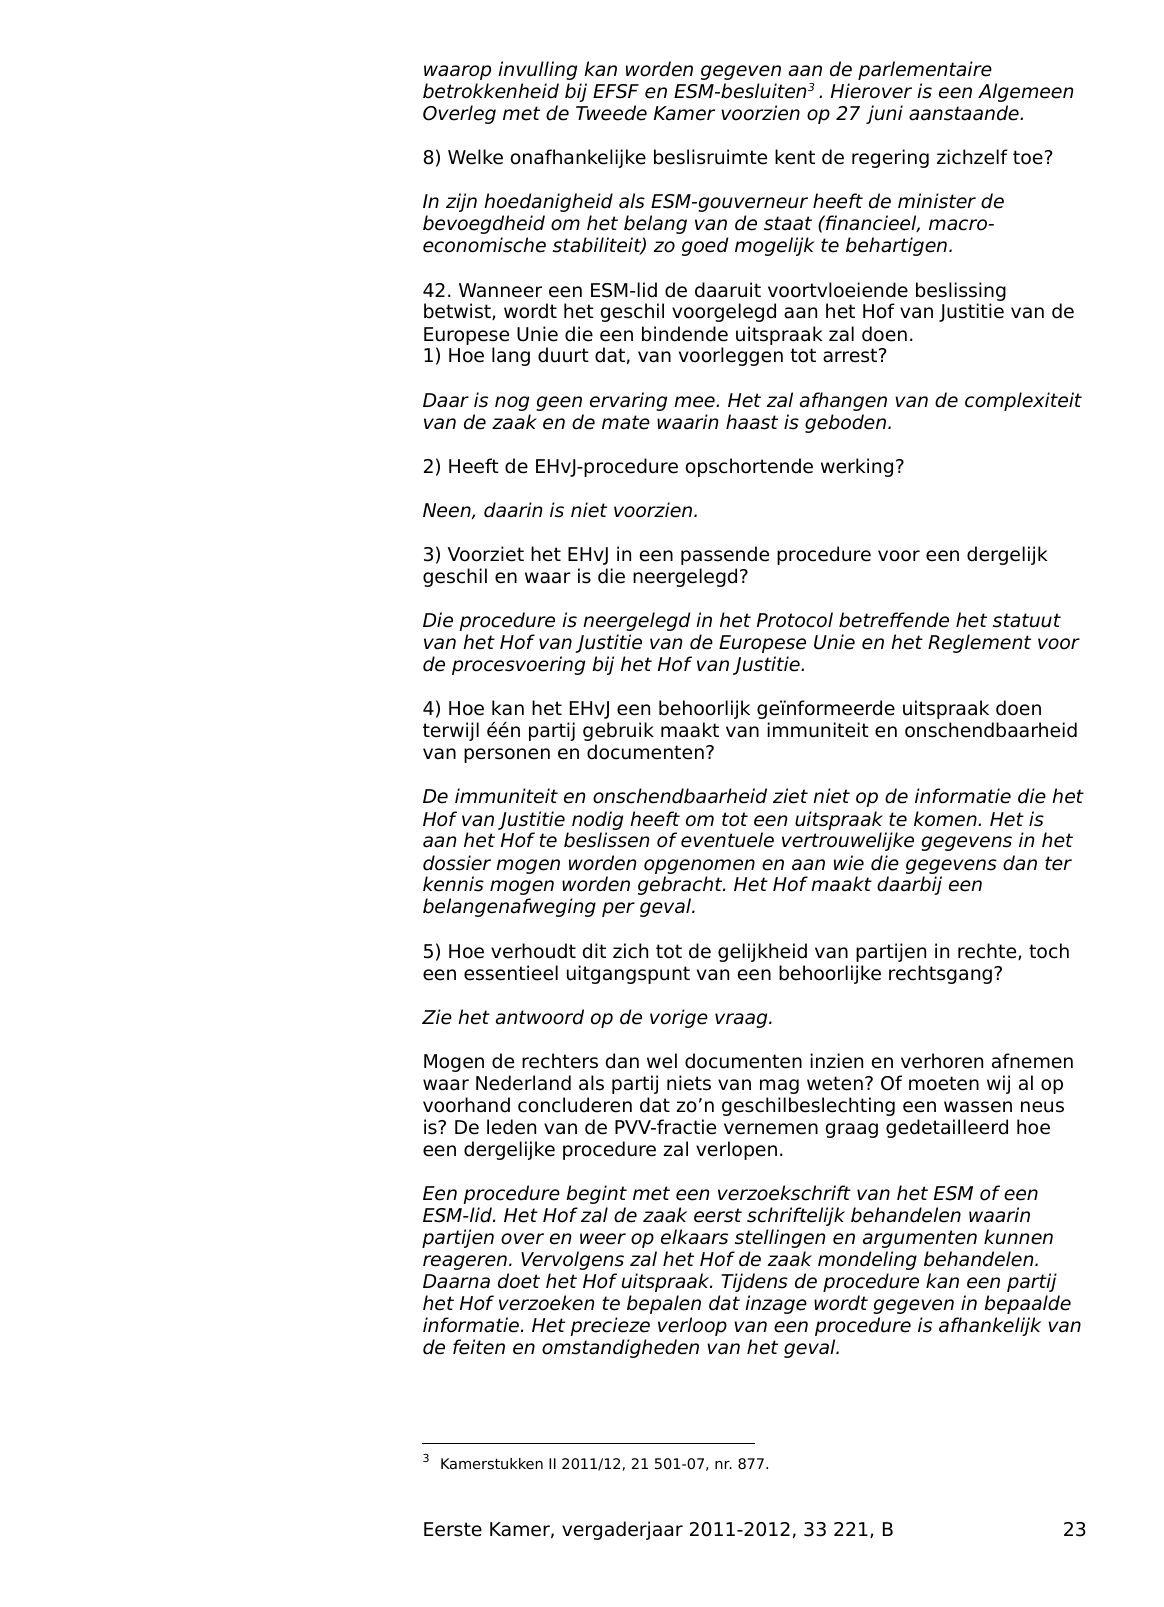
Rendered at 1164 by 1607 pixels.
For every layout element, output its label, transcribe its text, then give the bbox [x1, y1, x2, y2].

text De immuniteit en onschendbaarheid ziet niet op de informatie die het Hof van Justitie nodig heeft om tot een uitspraak te komen. Het is aan het Hof te beslissen of eventuele vertrouwelijke gegevens in het dossier mogen worden opgenomen en aan wie die gegevens dan ter kennis mogen worden gebracht. Het Hof maakt daarbij een belangenafweging per geval. [422, 786, 1087, 918]
text 5) Hoe verhoudt dit zich tot de gelijkheid van partijen in rechte, toch een essentieel uitgangspunt van een behoorlijke rechtsgang? [422, 941, 1087, 984]
text Mogen de rechters dan wel documenten inzien en verhoren afnemen waar Nederland als partij niets van mag weten? Of moeten wij al op voorhand concluderen dat zo’n geschilbeslechting een wassen neus is? De leden van de PVV-fractie vernemen graag gedetailleerd hoe een dergelijke procedure zal verlopen. [422, 1051, 1087, 1161]
text In zijn hoedanigheid als ESM-gouverneur heeft de minister de bevoegdheid om het belang van de staat (financieel, macro-economische stabiliteit) zo goed mogelijk te behartigen. [422, 191, 1087, 257]
text 1) Hoe lang duurt dat, van voorleggen tot arrest? [422, 345, 1087, 367]
text Kamerstukken II 2011/12, 21 501-07, nr. 877. [422, 1452, 1087, 1474]
text 42. Wanneer een ESM-lid de daaruit voortvloeiende beslissing betwist, wordt het geschil voorgelegd aan het Hof van Justitie van de Europese Unie die een bindende uitspraak zal doen. [422, 279, 1087, 345]
text 8) Welke onafhankelijke beslisruimte kent de regering zichzelf toe? [422, 147, 1087, 169]
text 3) Voorziet het EHvJ in een passende procedure voor een dergelijk geschil en waar is die neergelegd? [422, 544, 1087, 588]
text Die procedure is neergelegd in het Protocol betreffende het statuut van het Hof van Justitie van de Europese Unie en het Reglement voor de procesvoering bij het Hof van Justitie. [422, 610, 1087, 676]
text 2) Heeft de EHvJ-procedure opschortende werking? [422, 456, 1087, 478]
text waarop invulling kan worden gegeven aan de parlementaire betrokkenheid bij EFSF en ESM-besluiten. Hierover is een Algemeen Overleg met de Tweede Kamer voorzien op 27 juni aanstaande. [422, 59, 1087, 125]
text Neen, daarin is niet voorzien. [422, 500, 1087, 522]
text Zie het antwoord op de vorige vraag. [422, 1007, 1087, 1029]
text Een procedure begint met een verzoekschrift van het ESM of een ESM-lid. Het Hof zal de zaak eerst schriftelijk behandelen waarin partijen over en weer op elkaars stellingen en argumenten kunnen reageren. Vervolgens zal het Hof de zaak mondeling behandelen. Daarna doet het Hof uitspraak. Tijdens de procedure kan een partij het Hof verzoeken te bepalen dat inzage wordt gegeven in bepaalde informatie. Het precieze verloop van een procedure is afhankelijk van de feiten en omstandigheden van het geval. [422, 1183, 1087, 1359]
text 4) Hoe kan het EHvJ een behoorlijk geïnformeerde uitspraak doen terwijl één partij gebruik maakt van immuniteit en onschendbaarheid van personen en documenten? [422, 698, 1087, 764]
text Daar is nog geen ervaring mee. Het zal afhangen van de complexiteit van de zaak en de mate waarin haast is geboden. [422, 389, 1087, 433]
